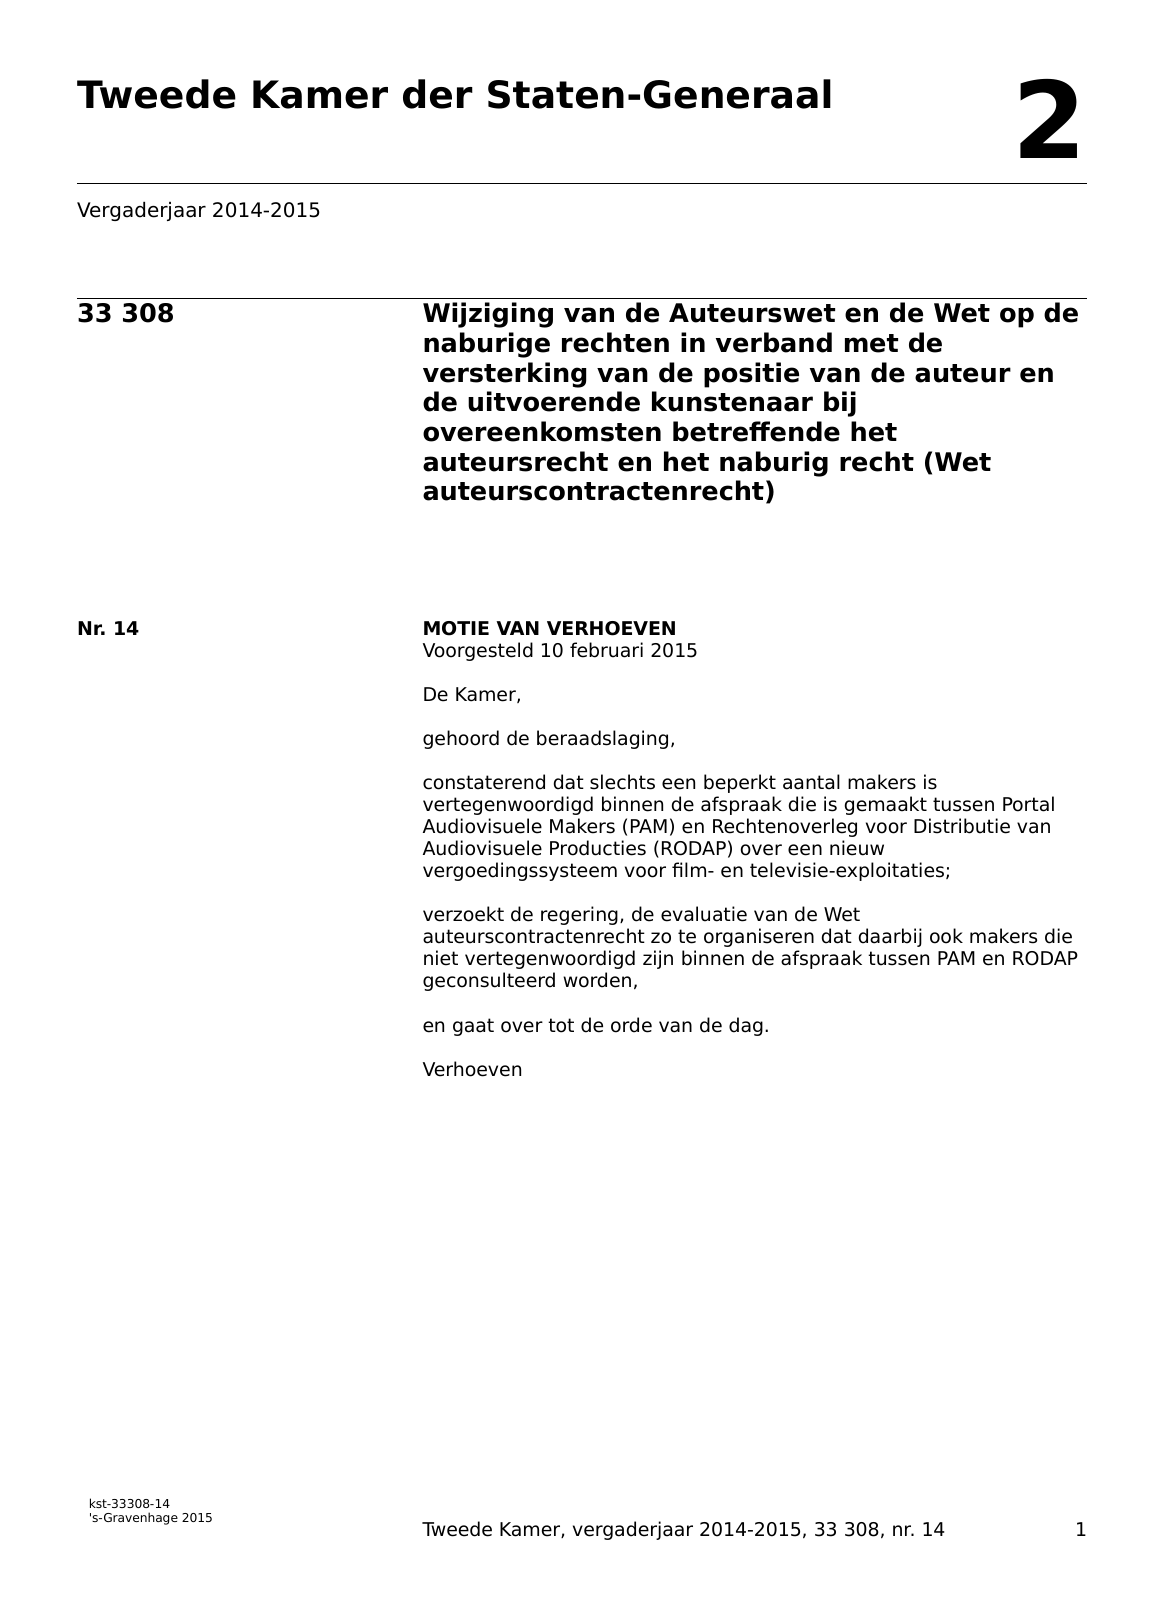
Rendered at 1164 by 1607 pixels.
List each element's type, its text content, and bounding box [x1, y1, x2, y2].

text verzoekt de regering, de evaluatie van de Wet auteurscontractenrecht zo te organiseren dat daarbij ook makers die niet vertegenwoordigd zijn binnen de afspraak tussen PAM en RODAP geconsulteerd worden, [422, 904, 1087, 992]
text gehoord de beraadslaging, [422, 728, 1087, 750]
table_header 2 [886, 59, 1087, 183]
text constaterend dat slechts een beperkt aantal makers is vertegenwoordigd binnen de afspraak die is gemaakt tussen Portal Audiovisuele Makers (PAM) en Rechtenoverleg voor Distributie van Audiovisuele Producties (RODAP) over een nieuw vergoedingssysteem voor film- en televisie-exploitaties; [422, 772, 1087, 882]
text en gaat over tot de orde van de dag. [422, 1014, 1087, 1036]
table_header Tweede Kamer der Staten-Generaal [77, 59, 886, 183]
text Voorgesteld 10 februari 2015 [422, 640, 1087, 662]
table_cell Vergaderjaar 2014-2015 [77, 184, 1087, 298]
text 's-Gravenhage 2015 [88, 1511, 323, 1525]
text Verhoeven [422, 1059, 1087, 1081]
text De Kamer, [422, 684, 1087, 706]
subtitle 33 308 Wijziging van de Auteurswet en de Wet op de naburige rechten in verband met de versterking van de positie van de auteur en de uitvoerende kunstenaar bij overeenkomsten betreffende het auteursrecht en het naburig recht (Wet auteurscontractenrecht) [77, 299, 1087, 507]
subtitle Nr. 14 MOTIE VAN VERHOEVEN [77, 618, 1087, 640]
text kst-33308-14 [88, 1497, 323, 1511]
